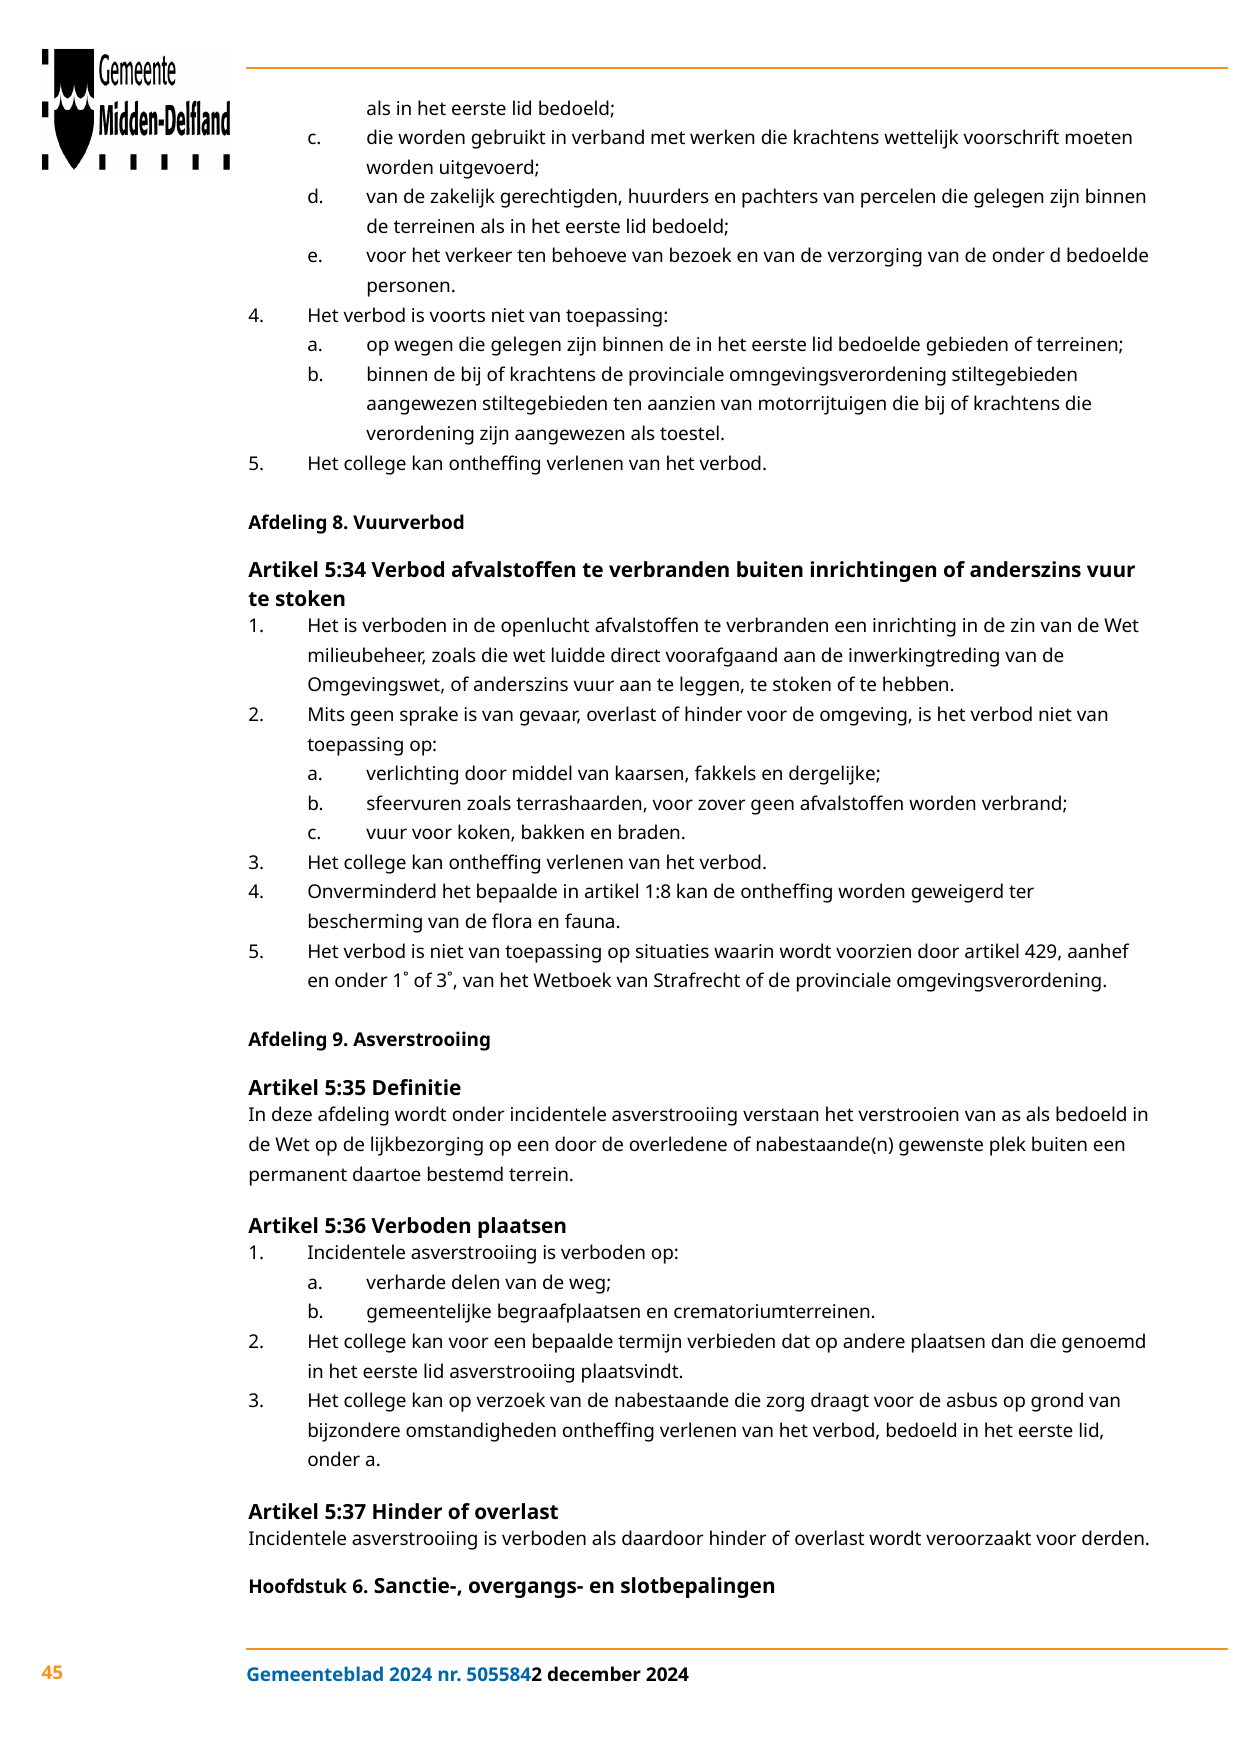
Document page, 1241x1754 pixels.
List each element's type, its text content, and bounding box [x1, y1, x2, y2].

list Het college kan ontheffing verlenen van het verbod. [248, 450, 1152, 476]
list Het verbod is voorts niet van toepassing: [248, 302, 1152, 328]
list Het college kan ontheffing verlenen van het verbod. [248, 849, 1152, 875]
list Het is verboden in de openlucht afvalstoffen te verbranden een inrichting in de zin van de Wet milieubeheer, zoals die wet luidde direct voorafgaand aan de inwerkingtreding van de Omgevingswet, of anderszins vuur aan te leggen, te stoken of te hebben. [248, 612, 1152, 697]
text Afdeling 9. Asverstrooiing [248, 1027, 1152, 1052]
list verlichting door middel van kaarsen, fakkels en dergelijke; [307, 760, 1152, 786]
list gemeentelijke begraafplaatsen en crematoriumterreinen. [307, 1299, 1152, 1324]
list die worden gebruikt in verband met werken die krachtens wettelijk voorschrift moeten worden uitgevoerd; [307, 124, 1152, 180]
list binnen de bij of krachtens de provinciale omngevingsverordening stiltegebieden aangewezen stiltegebieden ten aanzien van motorrijtuigen die bij of krachtens die verordening zijn aangewezen als toestel. [307, 361, 1152, 446]
list Mits geen sprake is van gevaar, overlast of hinder voor de omgeving, is het verbod niet van toepassing op: [248, 701, 1152, 756]
list vuur voor koken, bakken en braden. [307, 819, 1152, 845]
list Onverminderd het bepaalde in artikel 1:8 kan de ontheffing worden geweigerd ter bescherming van de flora en fauna. [248, 879, 1152, 934]
list van de zakelijk gerechtigden, huurders en pachters van percelen die gelegen zijn binnen de terreinen als in het eerste lid bedoeld; [307, 183, 1152, 239]
text Artikel 5:37 Hinder of overlast [248, 1497, 1152, 1526]
text Afdeling 8. Vuurverbod [248, 509, 1152, 535]
text Artikel 5:36 Verboden plaatsen [248, 1211, 1152, 1239]
list Het college kan voor een bepaalde termijn verbieden dat op andere plaatsen dan die genoemd in het eerste lid asverstrooiing plaatsvindt. [248, 1328, 1152, 1384]
text Artikel 5:34 Verbod afvalstoffen te verbranden buiten inrichtingen of anderszins vuur te stoken [248, 556, 1152, 612]
list verharde delen van de weg; [307, 1269, 1152, 1295]
text Artikel 5:35 Definitie [248, 1073, 1152, 1102]
list op wegen die gelegen zijn binnen de in het eerste lid bedoelde gebieden of terreinen; [307, 331, 1152, 357]
text Incidentele asverstrooiing is verboden als daardoor hinder of overlast wordt veroorzaakt voor derden. [248, 1526, 1152, 1551]
picture [41, 47, 231, 172]
text In deze afdeling wordt onder incidentele asverstrooiing verstaan het verstrooien van as als bedoeld in de Wet op de lijkbezorging op een door de overledene of nabestaande(n) gewenste plek buiten een permanent daartoe bestemd terrein. [248, 1102, 1152, 1186]
text Hoofdstuk 6. Sanctie-, overgangs- en slotbepalingen [248, 1571, 1152, 1599]
list voor het verkeer ten behoeve van bezoek en van de verzorging van de onder d bedoelde personen. [307, 243, 1152, 298]
list sfeervuren zoals terrashaarden, voor zover geen afvalstoffen worden verbrand; [307, 790, 1152, 816]
list Het verbod is niet van toepassing op situaties waarin wordt voorzien door artikel 429, aanhef en onder 1˚ of 3˚, van het Wetboek van Strafrecht of de provinciale omgevingsverordening. [248, 938, 1152, 993]
list als in het eerste lid bedoeld; [307, 95, 1152, 121]
list Het college kan op verzoek van de nabestaande die zorg draagt voor de asbus op grond van bijzondere omstandigheden ontheffing verlenen van het verbod, bedoeld in het eerste lid, onder a. [248, 1387, 1152, 1472]
list Incidentele asverstrooiing is verboden op: [248, 1239, 1152, 1265]
